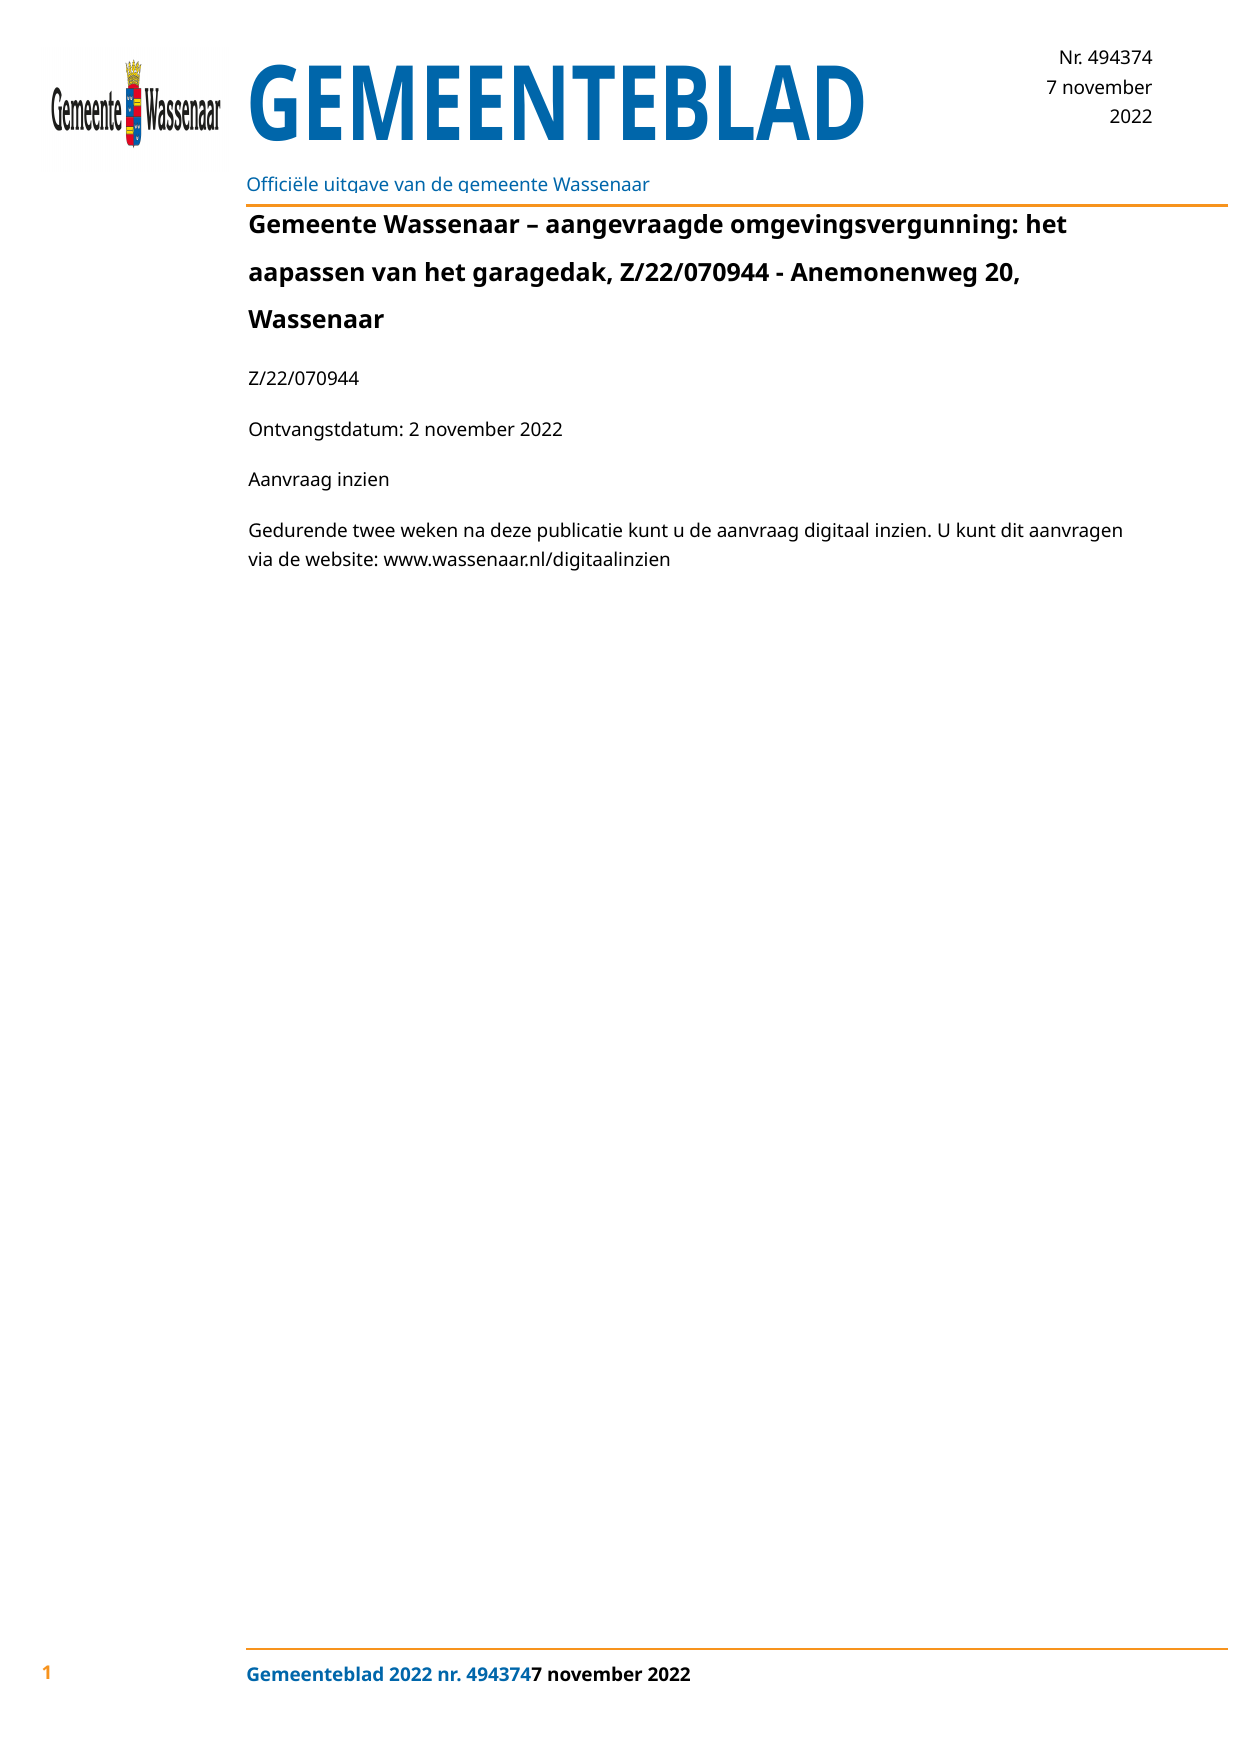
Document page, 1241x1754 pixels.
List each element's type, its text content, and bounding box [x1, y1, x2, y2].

picture [41, 47, 231, 172]
text Gemeente Wassenaar – aangevraagde omgevingsvergunning: het aapassen van het garagedak, Z/22/070944 - Anemonenweg 20, Wassenaar [248, 207, 1152, 336]
text Gedurende twee weken na deze publicatie kunt u de aanvraag digitaal inzien. U kunt dit aanvragen via de website: www.wassenaar.nl/digitaalinzien [248, 517, 1152, 572]
text Z/22/070944 [248, 366, 1152, 391]
text Aanvraag inzien [248, 466, 1152, 492]
text Ontvangstdatum: 2 november 2022 [248, 416, 1152, 442]
